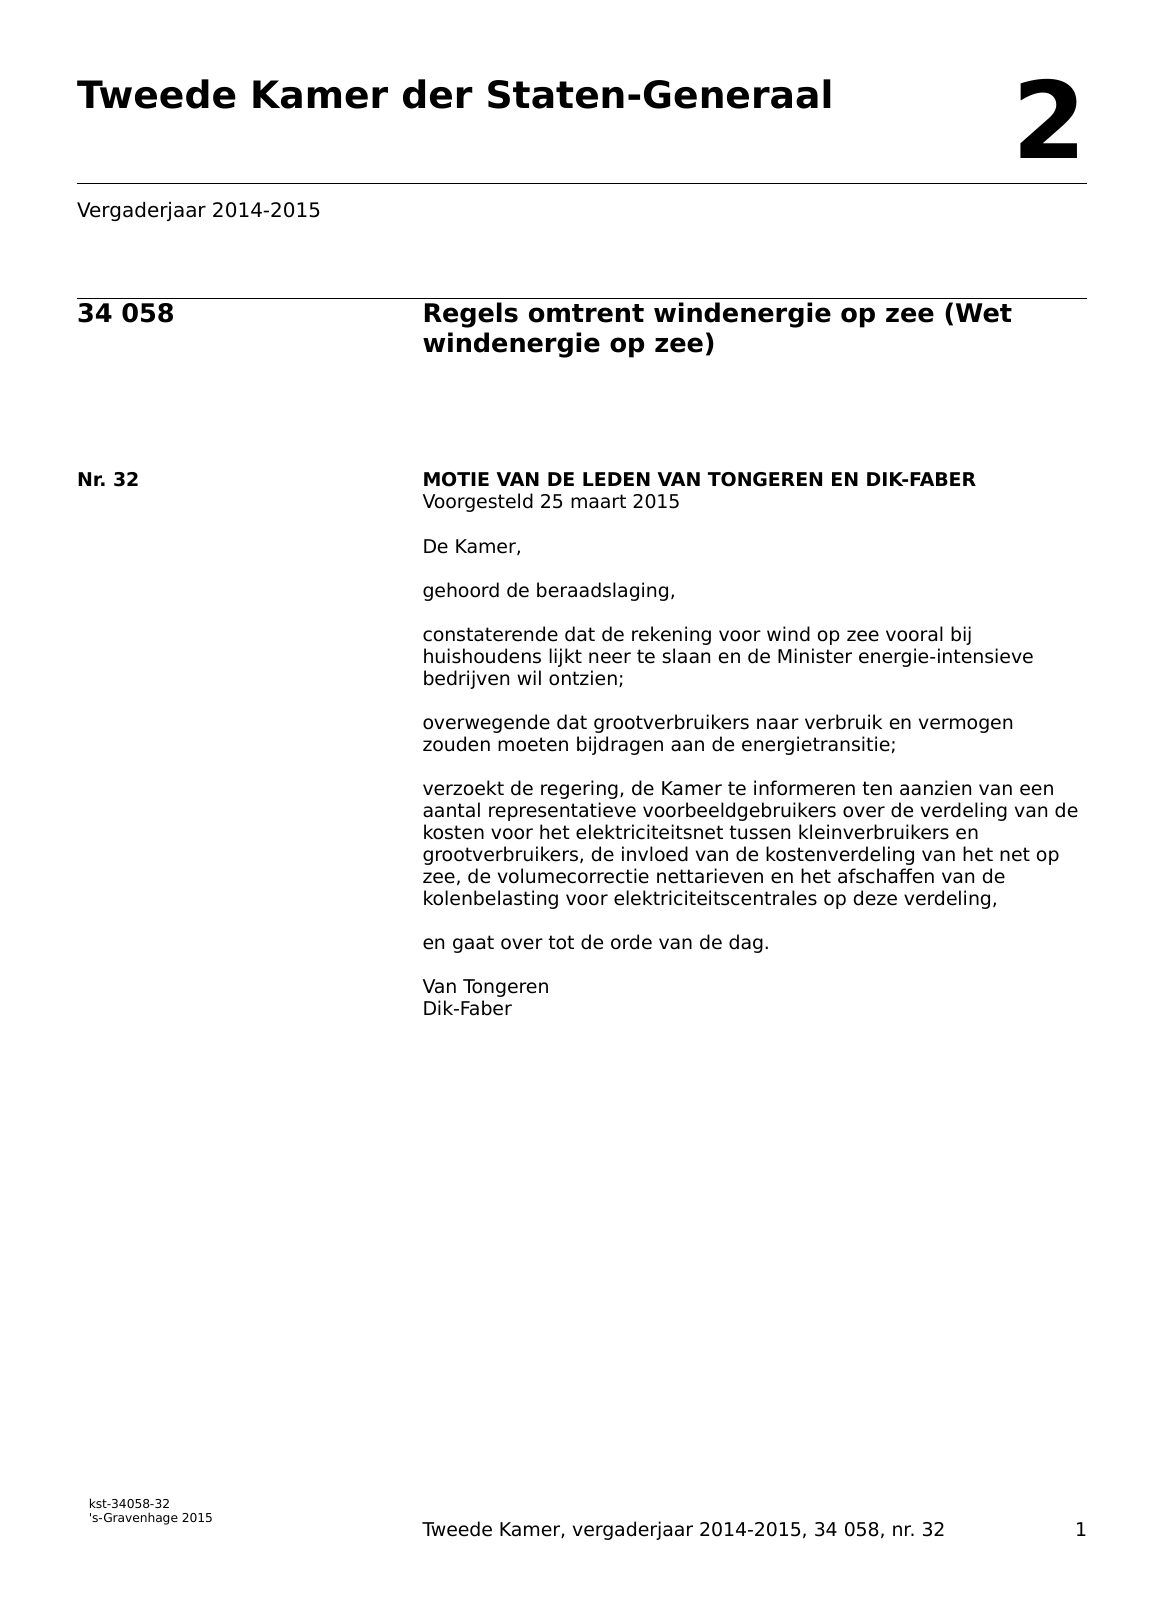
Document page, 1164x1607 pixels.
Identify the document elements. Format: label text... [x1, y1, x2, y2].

table_header 2 [886, 59, 1087, 183]
text gehoord de beraadslaging, [422, 580, 1087, 602]
text Voorgesteld 25 maart 2015 [422, 491, 1087, 513]
text en gaat over tot de orde van de dag. [422, 932, 1087, 954]
subtitle 34 058 Regels omtrent windenergie op zee (Wet windenergie op zee) [77, 299, 1087, 358]
table_header Tweede Kamer der Staten-Generaal [77, 59, 886, 183]
text Van Tongeren [422, 976, 1087, 998]
text kst-34058-32 [88, 1497, 323, 1511]
text constaterende dat de rekening voor wind op zee vooral bij huishoudens lijkt neer te slaan en de Minister energie-intensieve bedrijven wil ontzien; [422, 624, 1087, 690]
text overwegende dat grootverbruikers naar verbruik en vermogen zouden moeten bijdragen aan de energietransitie; [422, 712, 1087, 756]
text 's-Gravenhage 2015 [88, 1511, 323, 1525]
text Dik-Faber [422, 998, 1087, 1020]
text verzoekt de regering, de Kamer te informeren ten aanzien van een aantal representatieve voorbeeldgebruikers over de verdeling van de kosten voor het elektriciteitsnet tussen kleinverbruikers en grootverbruikers, de invloed van de kostenverdeling van het net op zee, de volumecorrectie nettarieven en het afschaffen van de kolenbelasting voor elektriciteitscentrales op deze verdeling, [422, 778, 1087, 910]
subtitle Nr. 32 MOTIE VAN DE LEDEN VAN TONGEREN EN DIK-FABER [77, 469, 1087, 491]
text De Kamer, [422, 536, 1087, 557]
table_cell Vergaderjaar 2014-2015 [77, 184, 1087, 298]
